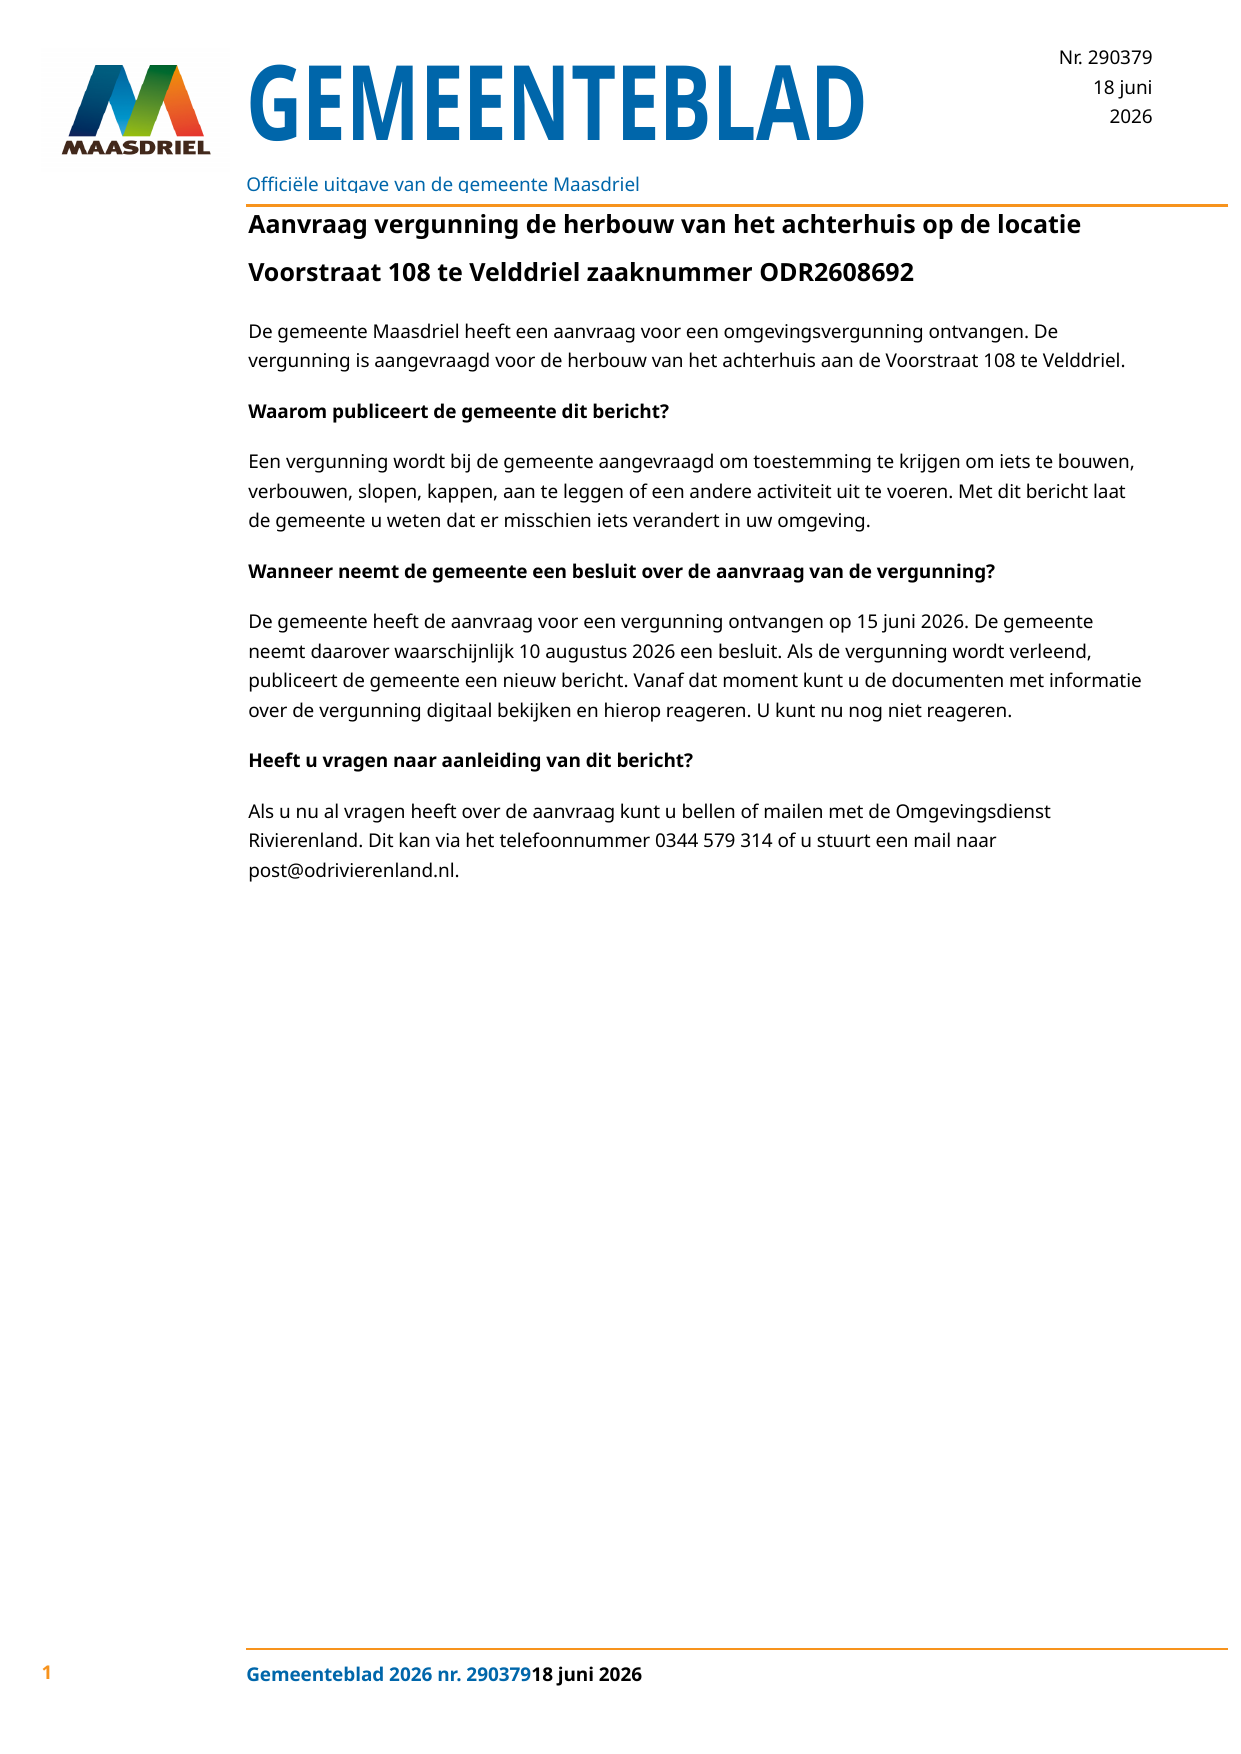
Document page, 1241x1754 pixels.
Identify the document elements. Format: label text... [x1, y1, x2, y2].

text De gemeente Maasdriel heeft een aanvraag voor een omgevingsvergunning ontvangen. De vergunning is aangevraagd voor de herbouw van het achterhuis aan de Voorstraat 108 te Velddriel. [248, 318, 1152, 373]
text Waarom publiceert de gemeente dit bericht? [248, 398, 1152, 424]
picture [41, 47, 231, 172]
text De gemeente heeft de aanvraag voor een vergunning ontvangen op 15 juni 2026. De gemeente neemt daarover waarschijnlijk 10 augustus 2026 een besluit. Als de vergunning wordt verleend, publiceert de gemeente een nieuw bericht. Vanaf dat moment kunt u de documenten met informatie over de vergunning digitaal bekijken en hierop reageren. U kunt nu nog niet reageren. [248, 608, 1152, 723]
text Als u nu al vragen heeft over de aanvraag kunt u bellen of mailen met de Omgevingsdienst Rivierenland. Dit kan via het telefoonnummer 0344 579 314 of u stuurt een mail naar post@odrivierenland.nl. [248, 798, 1152, 883]
text Aanvraag vergunning de herbouw van het achterhuis op de locatie Voorstraat 108 te Velddriel zaaknummer ODR2608692 [248, 207, 1152, 288]
text Wanneer neemt de gemeente een besluit over de aanvraag van de vergunning? [248, 558, 1152, 584]
text Heeft u vragen naar aanleiding van dit bericht? [248, 747, 1152, 773]
text Een vergunning wordt bij de gemeente aangevraagd om toestemming te krijgen om iets te bouwen, verbouwen, slopen, kappen, aan te leggen of een andere activiteit uit te voeren. Met dit bericht laat de gemeente u weten dat er misschien iets verandert in uw omgeving. [248, 448, 1152, 533]
